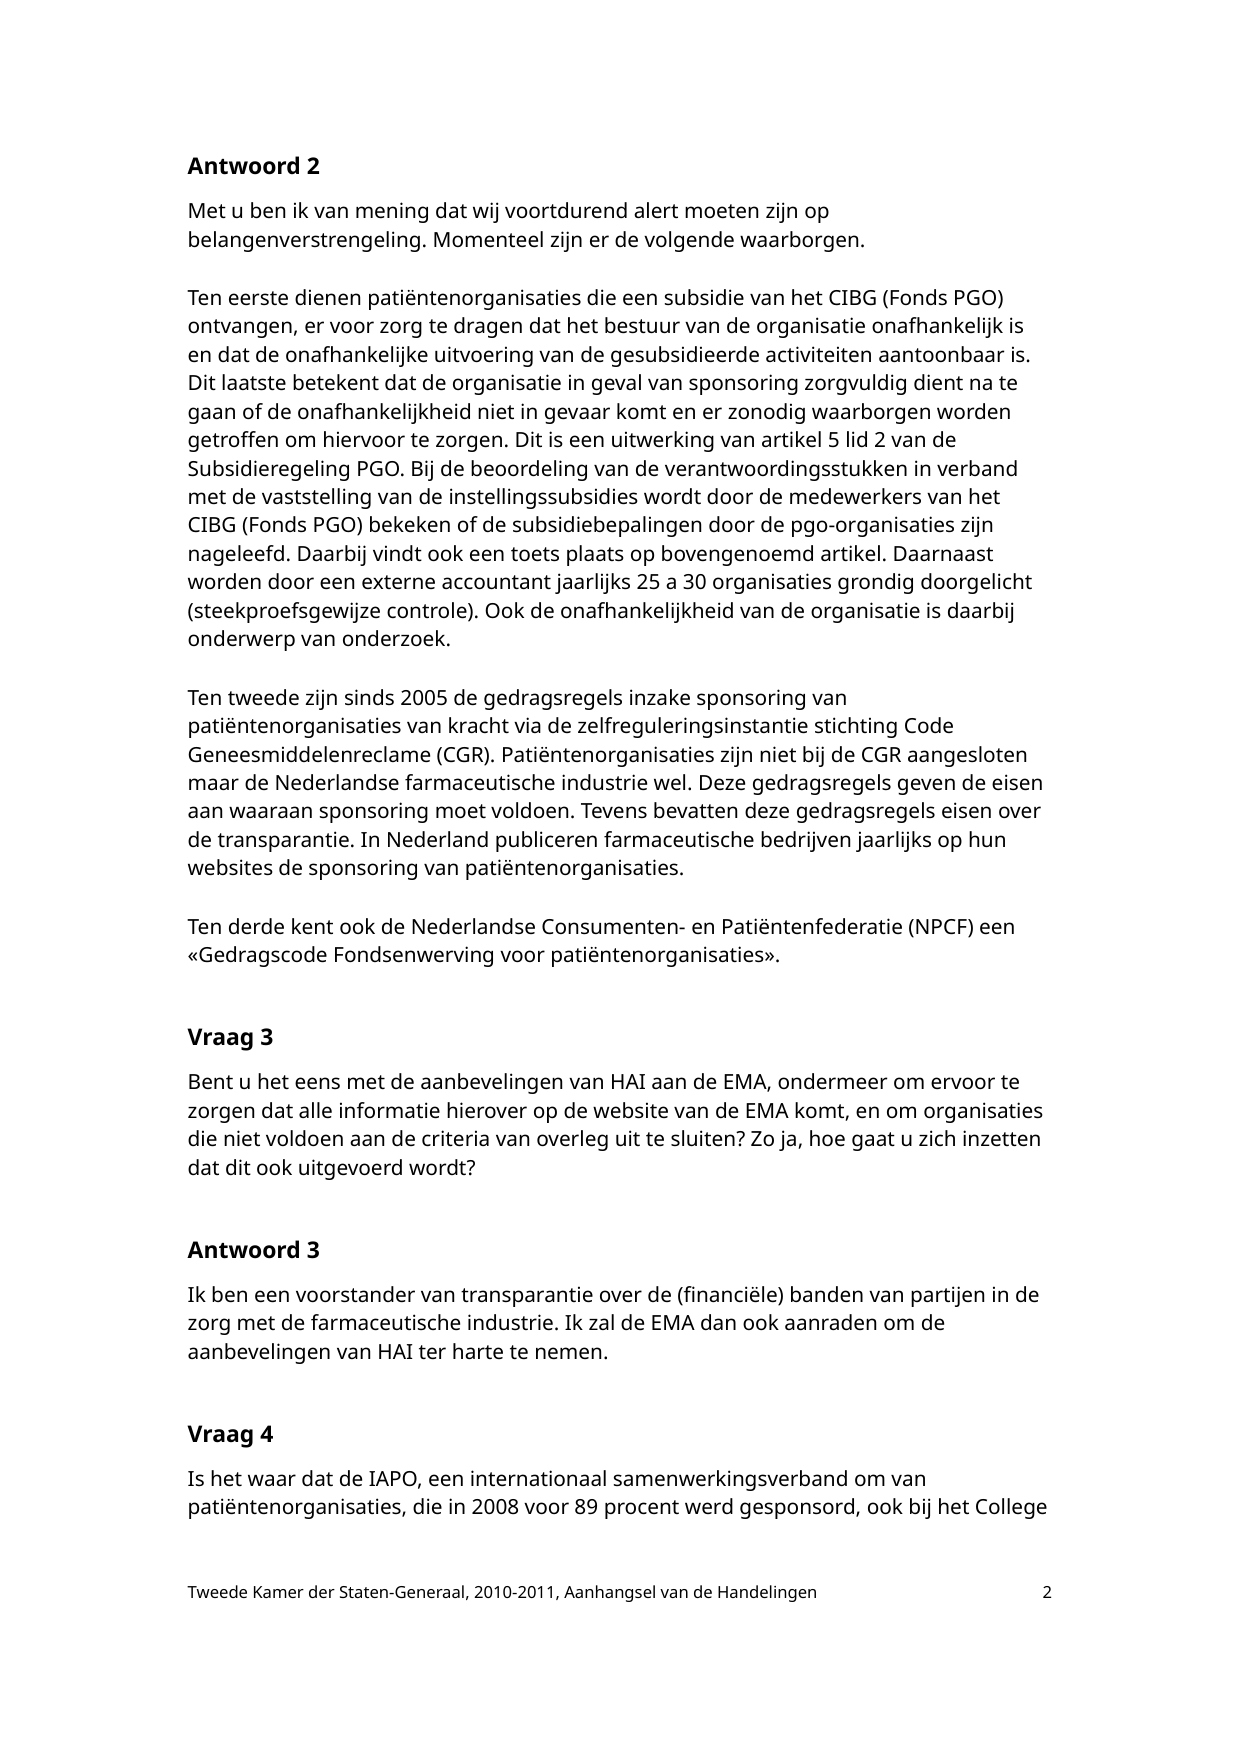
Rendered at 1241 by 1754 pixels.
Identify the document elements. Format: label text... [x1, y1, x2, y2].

text Bent u het eens met de aanbevelingen van HAI aan de EMA, ondermeer om ervoor te zorgen dat alle informatie hierover op de website van de EMA komt, en om organisaties die niet voldoen aan de criteria van overleg uit te sluiten? Zo ja, hoe gaat u zich inzetten dat dit ook uitgevoerd wordt? [187, 1067, 1053, 1181]
text Met u ben ik van mening dat wij voortdurend alert moeten zijn op belangenverstrengeling. Momenteel zijn er de volgende waarborgen. [187, 196, 1053, 253]
subtitle Antwoord 3 [187, 1234, 1053, 1265]
text Ten eerste dienen patiëntenorganisaties die een subsidie van het CIBG (Fonds PGO) ontvangen, er voor zorg te dragen dat het bestuur van de organisatie onafhankelijk is en dat de onafhankelijke uitvoering van de gesubsidieerde activiteiten aantoonbaar is. Dit laatste betekent dat de organisatie in geval van sponsoring zorgvuldig dient na te gaan of de onafhankelijkheid niet in gevaar komt en er zonodig waarborgen worden getroffen om hiervoor te zorgen. Dit is een uitwerking van artikel 5 lid 2 van de Subsidieregeling PGO. Bij de beoordeling van de verantwoordingsstukken in verband met de vaststelling van de instellingssubsidies wordt door de medewerkers van het CIBG (Fonds PGO) bekeken of de subsidiebepalingen door de pgo-organisaties zijn nageleefd. Daarbij vindt ook een toets plaats op bovengenoemd artikel. Daarnaast worden door een externe accountant jaarlijks 25 a 30 organisaties grondig doorgelicht (steekproefsgewijze controle). Ook de onafhankelijkheid van de organisatie is daarbij onderwerp van onderzoek. [187, 283, 1053, 653]
subtitle Vraag 4 [187, 1418, 1053, 1449]
subtitle Vraag 3 [187, 1021, 1053, 1052]
text Is het waar dat de IAPO, een internationaal samenwerkingsverband om van patiëntenorganisaties, die in 2008 voor 89 procent werd gesponsord, ook bij het College [187, 1464, 1053, 1521]
text Ten derde kent ook de Nederlandse Consumenten- en Patiëntenfederatie (NPCF) een «Gedragscode Fondsenwerving voor patiëntenorganisaties». [187, 912, 1053, 969]
text Ik ben een voorstander van transparantie over de (financiële) banden van partijen in de zorg met de farmaceutische industrie. Ik zal de EMA dan ook aanraden om de aanbevelingen van HAI ter harte te nemen. [187, 1280, 1053, 1365]
text Ten tweede zijn sinds 2005 de gedragsregels inzake sponsoring van patiëntenorganisaties van kracht via de zelfreguleringsinstantie stichting Code Geneesmiddelenreclame (CGR). Patiëntenorganisaties zijn niet bij de CGR aangesloten maar de Nederlandse farmaceutische industrie wel. Deze gedragsregels geven de eisen aan waaraan sponsoring moet voldoen. Tevens bevatten deze gedragsregels eisen over de transparantie. In Nederland publiceren farmaceutische bedrijven jaarlijks op hun websites de sponsoring van patiëntenorganisaties. [187, 683, 1053, 882]
subtitle Antwoord 2 [187, 150, 1053, 181]
